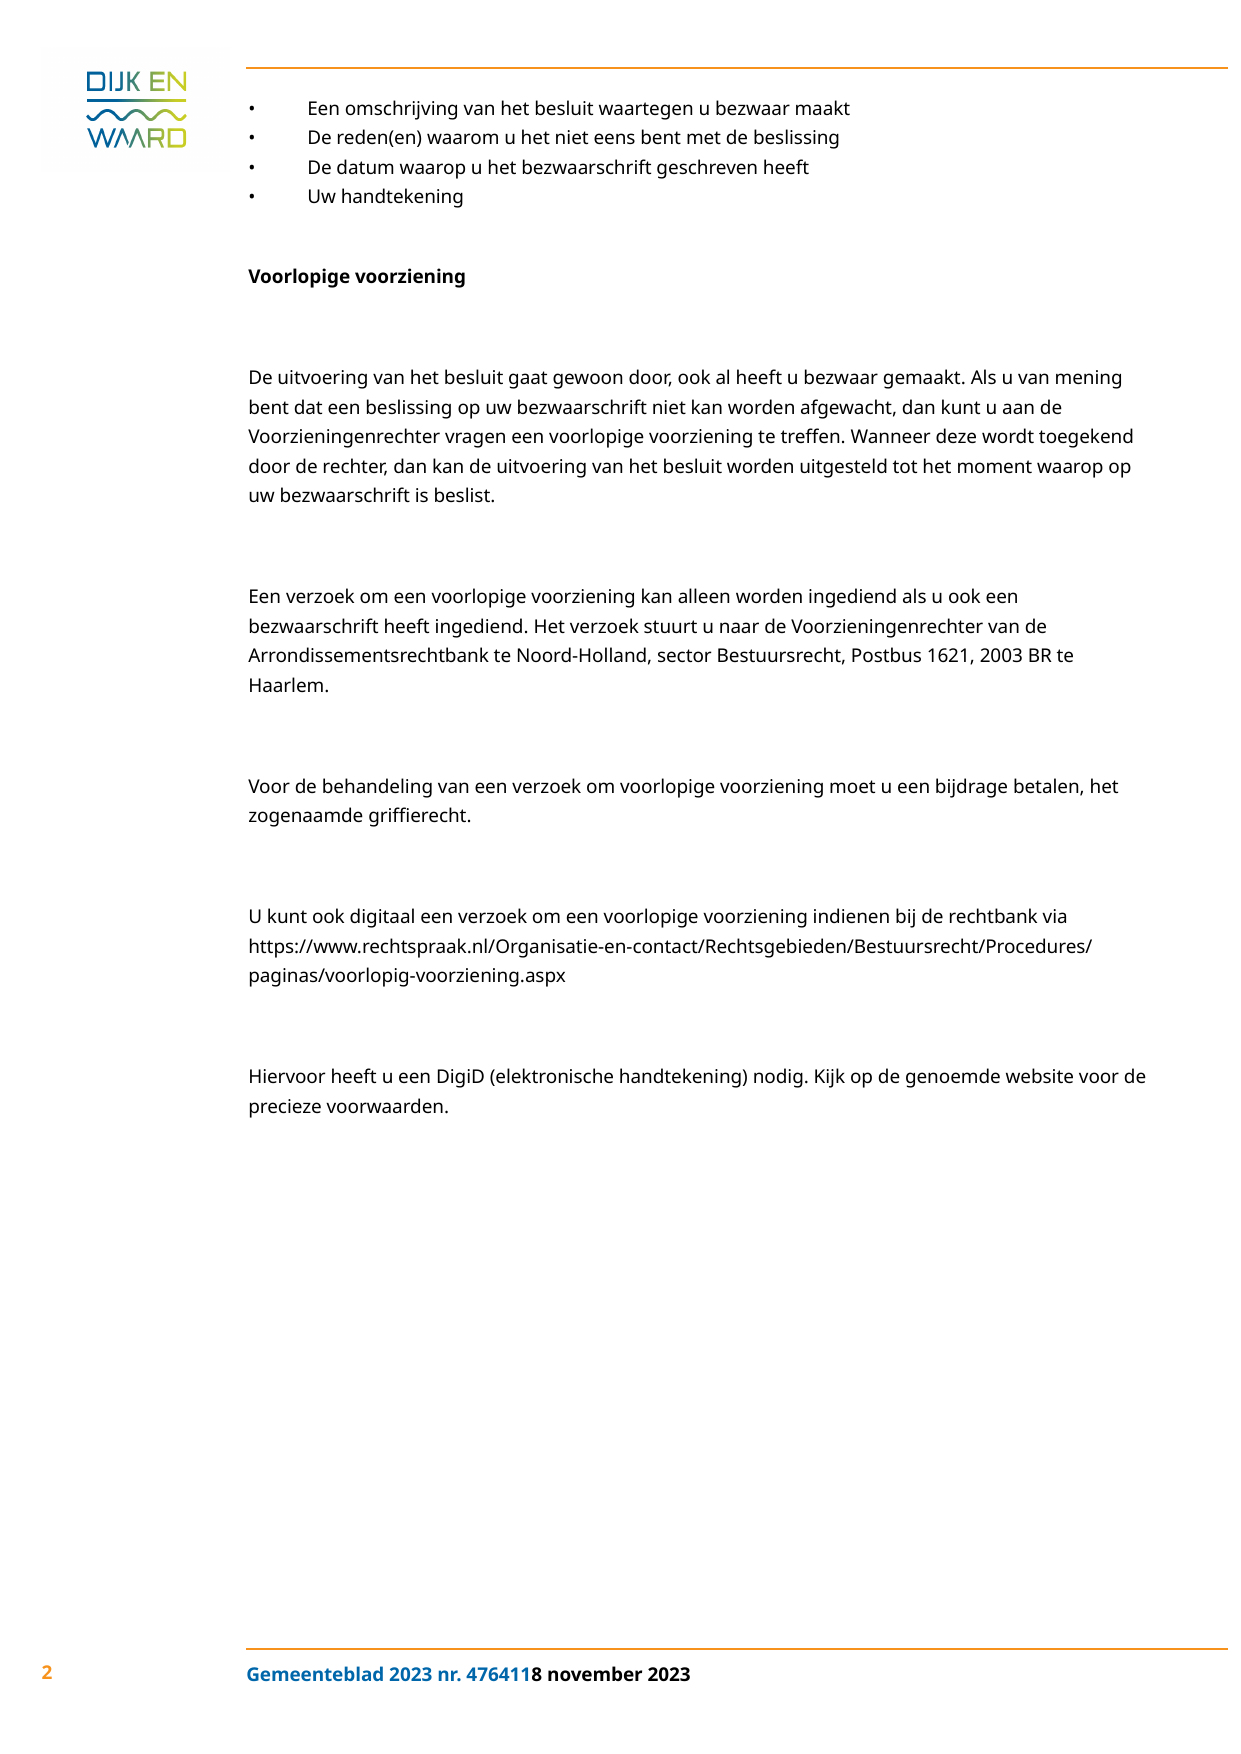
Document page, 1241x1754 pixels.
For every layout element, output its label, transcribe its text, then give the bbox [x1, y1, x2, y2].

text U kunt ook digitaal een verzoek om een voorlopige voorziening indienen bij de rechtbank via https://www.rechtspraak.nl/Organisatie-en-contact/Rechtsgebieden/Bestuursrecht/Procedures/paginas/voorlopig-voorziening.aspx [248, 903, 1152, 988]
text Voor de behandeling van een verzoek om voorlopige voorziening moet u een bijdrage betalen, het zogenaamde griffierecht. [248, 773, 1152, 828]
list De reden(en) waarom u het niet eens bent met de beslissing [248, 124, 1152, 150]
list De datum waarop u het bezwaarschrift geschreven heeft [248, 154, 1152, 180]
picture [41, 47, 231, 172]
text Een verzoek om een voorlopige voorziening kan alleen worden ingediend als u ook een bezwaarschrift heeft ingediend. Het verzoek stuurt u naar de Voorzieningenrechter van de Arrondissementsrechtbank te Noord-Holland, sector Bestuursrecht, Postbus 1621, 2003 BR te Haarlem. [248, 583, 1152, 698]
text De uitvoering van het besluit gaat gewoon door, ook al heeft u bezwaar gemaakt. Als u van mening bent dat een beslissing op uw bezwaarschrift niet kan worden afgewacht, dan kunt u aan de Voorzieningenrechter vragen een voorlopige voorziening te treffen. Wanneer deze wordt toegekend door de rechter, dan kan de uitvoering van het besluit worden uitgesteld tot het moment waarop op uw bezwaarschrift is beslist. [248, 364, 1152, 508]
list Een omschrijving van het besluit waartegen u bezwaar maakt [248, 95, 1152, 121]
text Hiervoor heeft u een DigiD (elektronische handtekening) nodig. Kijk op de genoemde website voor de precieze voorwaarden. [248, 1063, 1152, 1119]
text Voorlopige voorziening [248, 263, 1152, 289]
list Uw handtekening [248, 183, 1152, 209]
